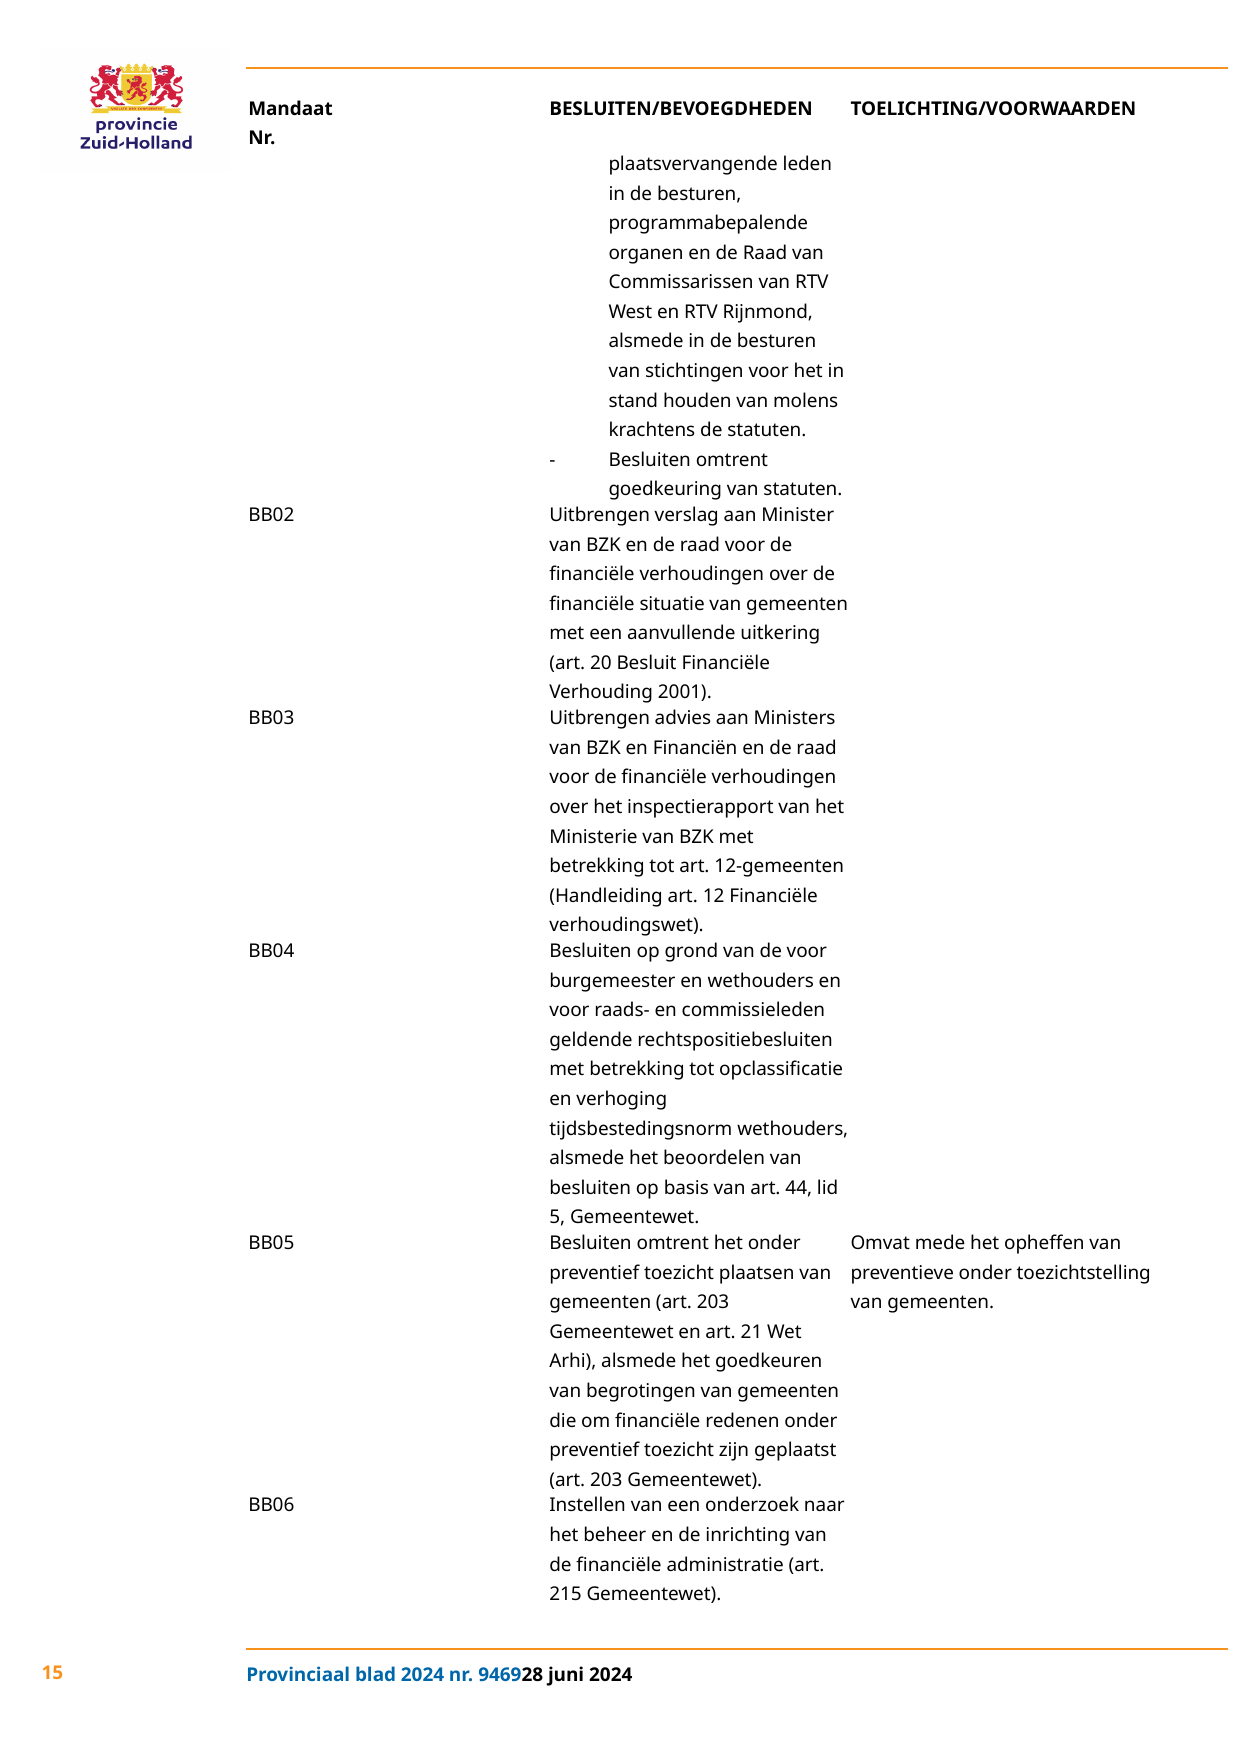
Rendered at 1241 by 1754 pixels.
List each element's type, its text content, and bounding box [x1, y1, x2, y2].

table_cell BB05 [248, 1229, 549, 1492]
table_cell BB06 [248, 1492, 549, 1606]
table_cell Besluiten op grond van de voor burgemeester en wethou­ders en voor raads- en commissieleden geldende rechtspositiebesluiten met betrekking tot opclassificatie en ver­hoging tijdsbestedingsnorm wethouders, alsmede het beoordelen van besluiten op basis van art. 44, lid 5, Gemeentewet. [549, 937, 850, 1229]
table_cell Instellen van een onderzoek naar het beheer en de inrichting van de financiële administratie (art. 215 Gemeentewet). [549, 1492, 850, 1606]
table_cell plaatsvervangende leden in de besturen, programmabepalende organen en de Raad van Commissarissen van RTV West en RTV Rijnmond, alsmede in de besturen van stichtingen voor het in stand houden van molens krachtens de statuten. Besluiten omtrent goedkeuring van statuten. [549, 150, 850, 501]
table_cell [248, 150, 549, 501]
table_cell [850, 501, 1152, 704]
table_cell BB04 [248, 937, 549, 1229]
table_cell Uitbrengen advies aan Ministers van BZK en Financiën en de raad voor de financiële verhoudingen over het inspectierapport van het Ministerie van BZK met betrekking tot art. 12-gemeenten (Handleiding art. 12 Financiële verhoudingswet). [549, 705, 850, 937]
picture [41, 47, 231, 172]
table_cell Omvat mede het opheffen van preventieve onder toezichtstelling van gemeenten. [850, 1229, 1152, 1492]
table_cell [850, 1492, 1152, 1606]
table_cell Besluiten omtrent het onder preventief toezicht plaatsen van gemeenten (art. 203 Gemeentewet en art. 21 Wet Arhi), alsmede het goedkeuren van begrotingen van gemeenten die om financiële redenen onder preventief toezicht zijn geplaatst (art. 203 Gemeentewet). [549, 1229, 850, 1492]
table_header TOELICHTING/VOORWAARDEN [850, 95, 1152, 150]
table_cell [850, 937, 1152, 1229]
table_cell [850, 705, 1152, 937]
table_cell [850, 150, 1152, 501]
table_cell Uitbrengen verslag aan Minister van BZK en de raad voor de financiële verhoudingen over de financiële situatie van gemeenten met een aan­vullende uitkering (art. 20 Besluit Financiële Verhouding 2001). [549, 501, 850, 704]
table_header Mandaat Nr. [248, 95, 549, 150]
table_cell BB03 [248, 705, 549, 937]
table_cell BB02 [248, 501, 549, 704]
table_header BESLUITEN/BEVOEGDHEDEN [549, 95, 850, 150]
